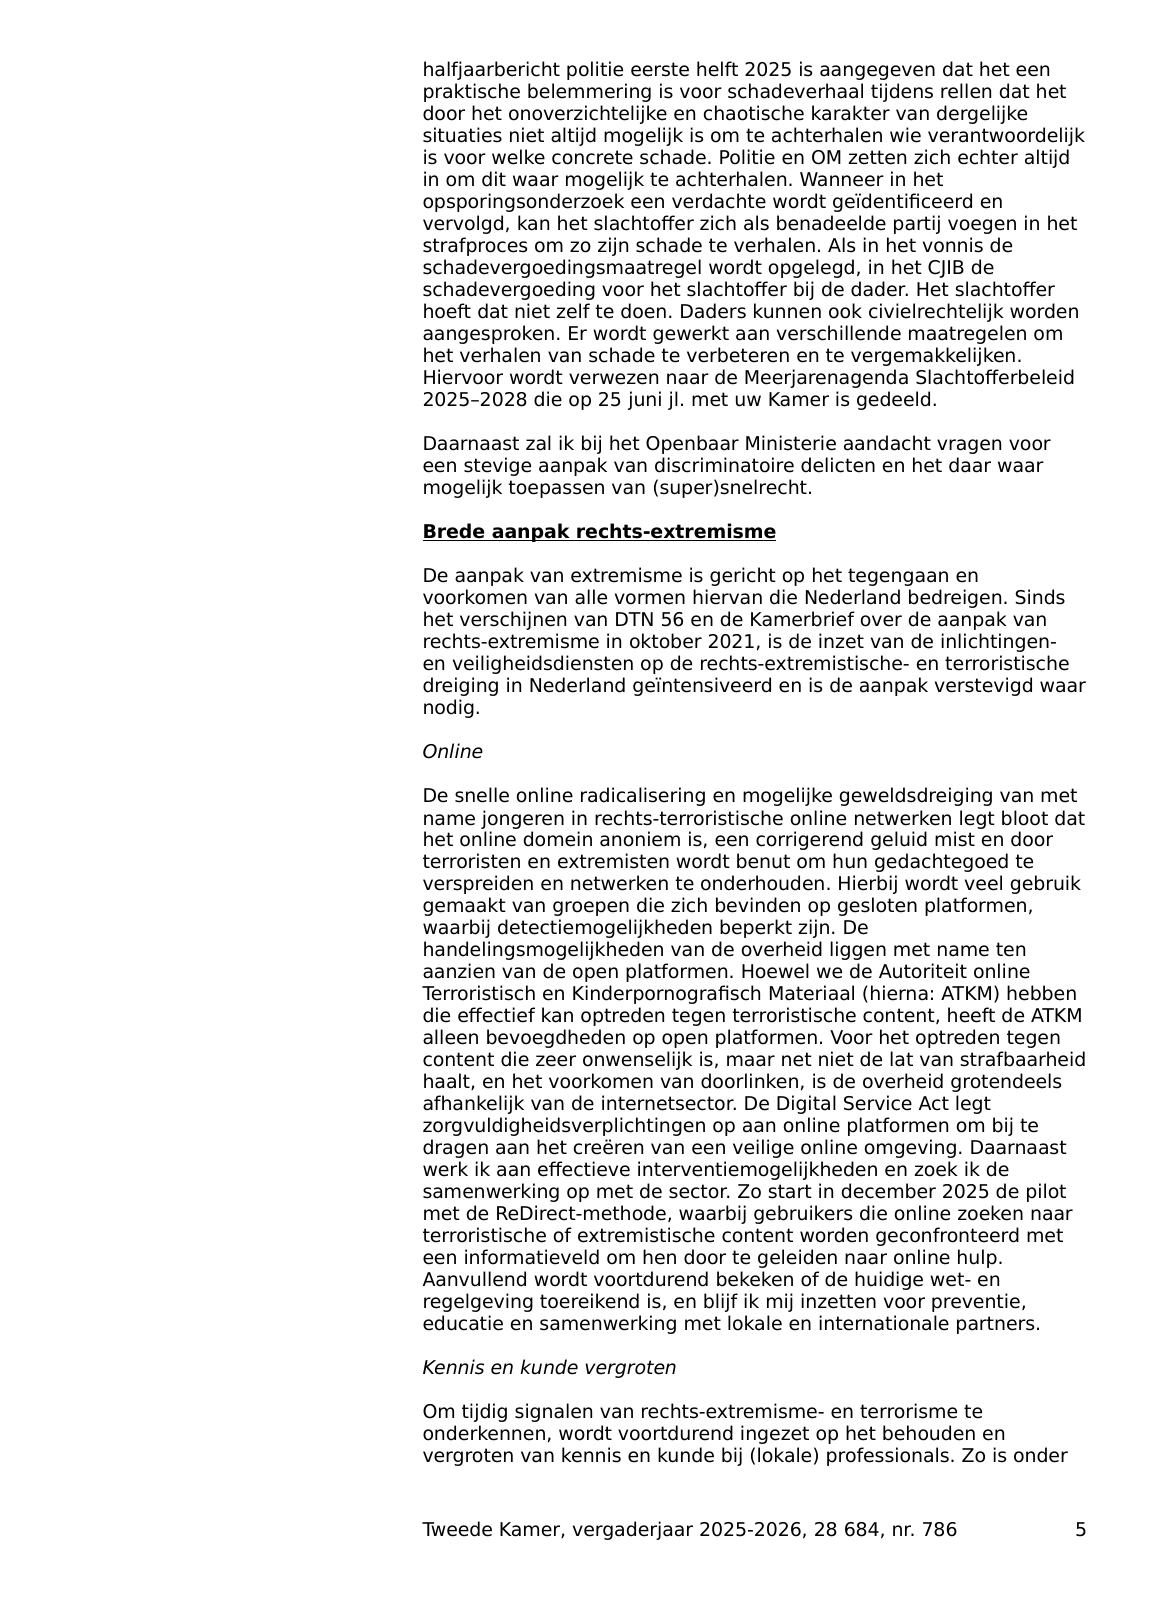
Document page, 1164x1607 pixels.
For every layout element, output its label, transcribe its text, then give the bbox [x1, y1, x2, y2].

subtitle Brede aanpak rechts-extremisme [422, 521, 1087, 543]
text Daarnaast zal ik bij het Openbaar Ministerie aandacht vragen voor een stevige aanpak van discriminatoire delicten en het daar waar mogelijk toepassen van (super)snelrecht. [422, 433, 1087, 499]
text Om tijdig signalen van rechts-extremisme- en terrorisme te onderkennen, wordt voortdurend ingezet op het behouden en vergroten van kennis en kunde bij (lokale) professionals. Zo is onder [422, 1401, 1087, 1467]
text halfjaarbericht politie eerste helft 2025 is aangegeven dat het een praktische belemmering is voor schadeverhaal tijdens rellen dat het door het onoverzichtelijke en chaotische karakter van dergelijke situaties niet altijd mogelijk is om te achterhalen wie verantwoordelijk is voor welke concrete schade. Politie en OM zetten zich echter altijd in om dit waar mogelijk te achterhalen. Wanneer in het opsporingsonderzoek een verdachte wordt geïdentificeerd en vervolgd, kan het slachtoffer zich als benadeelde partij voegen in het strafproces om zo zijn schade te verhalen. Als in het vonnis de schadevergoedingsmaatregel wordt opgelegd, in het CJIB de schadevergoeding voor het slachtoffer bij de dader. Het slachtoffer hoeft dat niet zelf te doen. Daders kunnen ook civielrechtelijk worden aangesproken. Er wordt gewerkt aan verschillende maatregelen om het verhalen van schade te verbeteren en te vergemakkelijken. Hiervoor wordt verwezen naar de Meerjarenagenda Slachtofferbeleid 2025–2028 die op 25 juni jl. met uw Kamer is gedeeld. [422, 59, 1087, 411]
subtitle Online [422, 741, 1087, 763]
text De snelle online radicalisering en mogelijke geweldsdreiging van met name jongeren in rechts-terroristische online netwerken legt bloot dat het online domein anoniem is, een corrigerend geluid mist en door terroristen en extremisten wordt benut om hun gedachtegoed te verspreiden en netwerken te onderhouden. Hierbij wordt veel gebruik gemaakt van groepen die zich bevinden op gesloten platformen, waarbij detectiemogelijkheden beperkt zijn. De handelingsmogelijkheden van de overheid liggen met name ten aanzien van de open platformen. Hoewel we de Autoriteit online Terroristisch en Kinderpornografisch Materiaal (hierna: ATKM) hebben die effectief kan optreden tegen terroristische content, heeft de ATKM alleen bevoegdheden op open platformen. Voor het optreden tegen content die zeer onwenselijk is, maar net niet de lat van strafbaarheid haalt, en het voorkomen van doorlinken, is de overheid grotendeels afhankelijk van de internetsector. De Digital Service Act legt zorgvuldigheidsverplichtingen op aan online platformen om bij te dragen aan het creëren van een veilige online omgeving. Daarnaast werk ik aan effectieve interventiemogelijkheden en zoek ik de samenwerking op met de sector. Zo start in december 2025 de pilot met de ReDirect-methode, waarbij gebruikers die online zoeken naar terroristische of extremistische content worden geconfronteerd met een informatieveld om hen door te geleiden naar online hulp. Aanvullend wordt voortdurend bekeken of de huidige wet- en regelgeving toereikend is, en blijf ik mij inzetten voor preventie, educatie en samenwerking met lokale en internationale partners. [422, 785, 1087, 1335]
text De aanpak van extremisme is gericht op het tegengaan en voorkomen van alle vormen hiervan die Nederland bedreigen. Sinds het verschijnen van DTN 56 en de Kamerbrief over de aanpak van rechts-extremisme in oktober 2021, is de inzet van de inlichtingen- en veiligheidsdiensten op de rechts-extremistische- en terroristische dreiging in Nederland geïntensiveerd en is de aanpak verstevigd waar nodig. [422, 565, 1087, 719]
subtitle Kennis en kunde vergroten [422, 1357, 1087, 1379]
